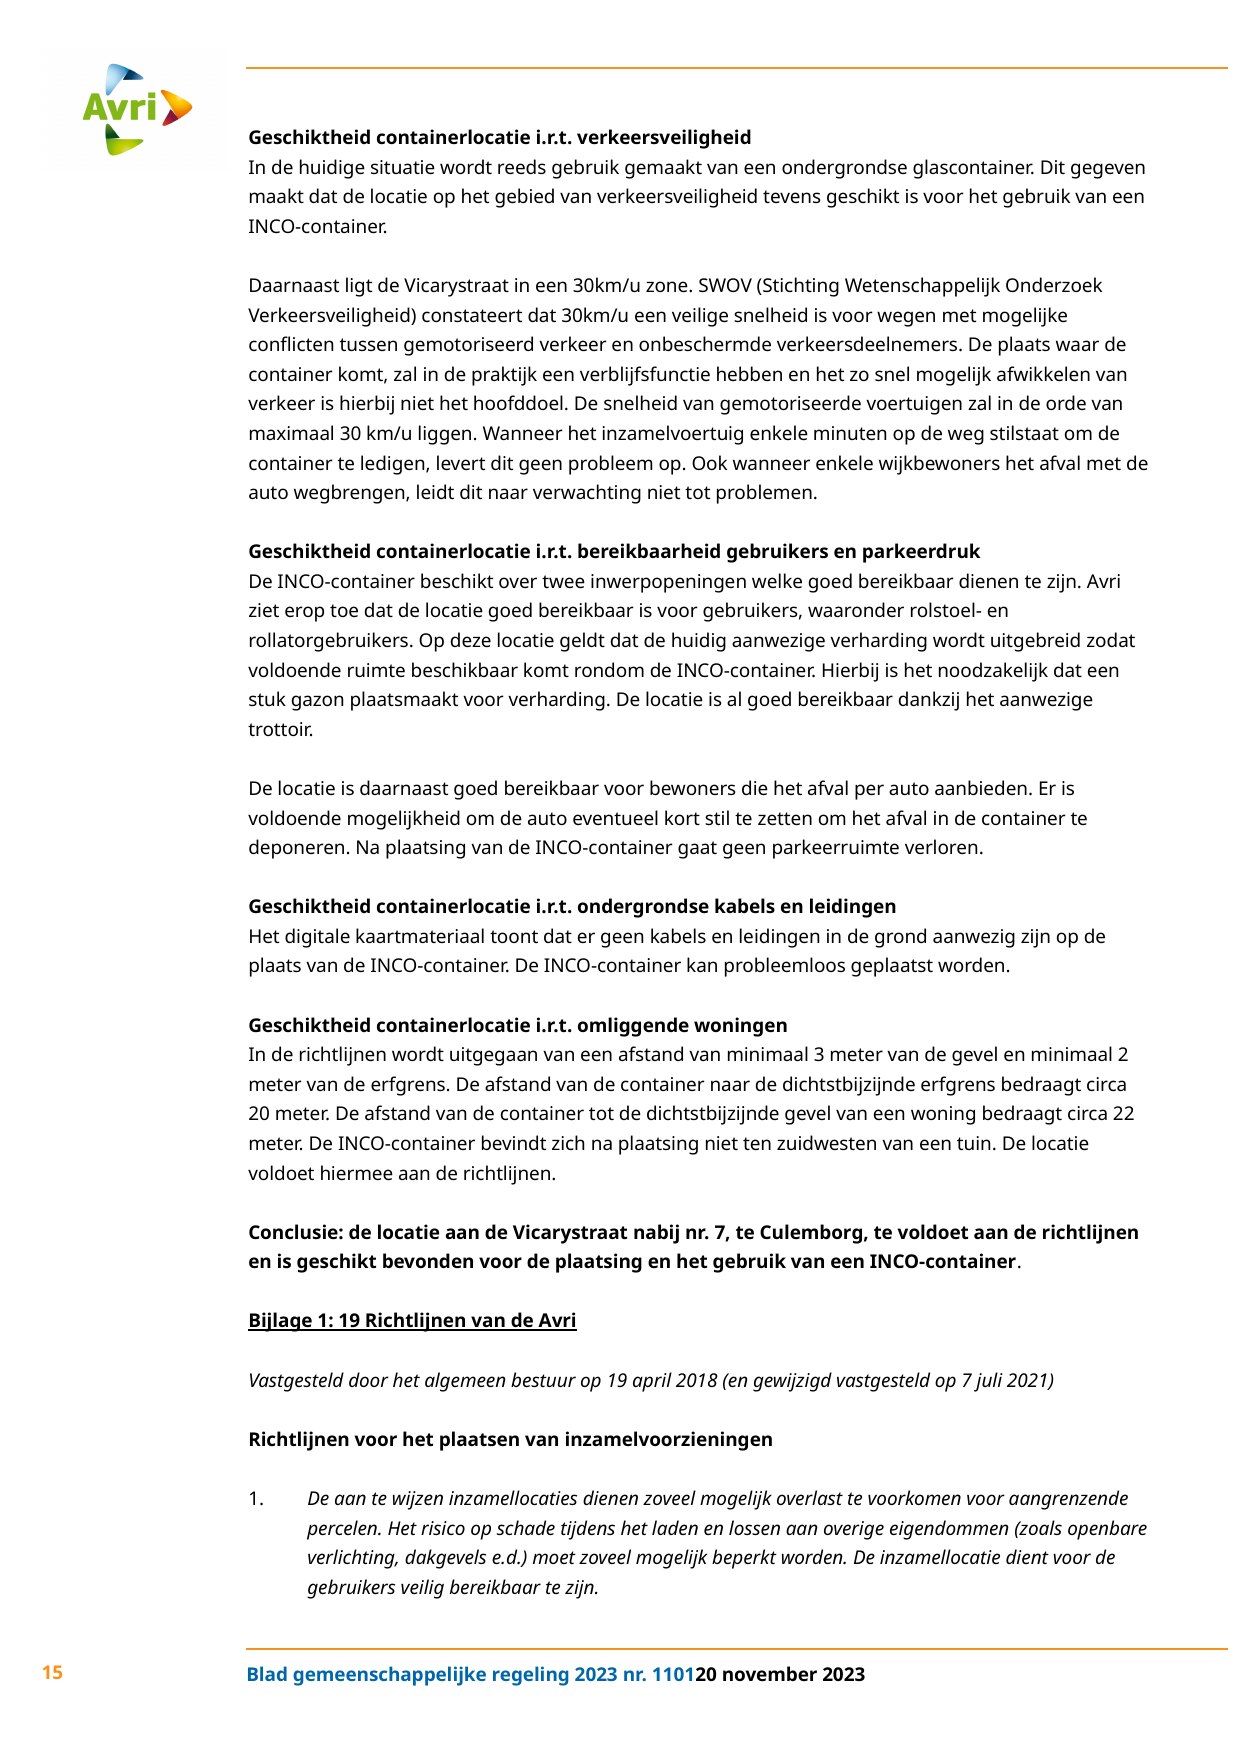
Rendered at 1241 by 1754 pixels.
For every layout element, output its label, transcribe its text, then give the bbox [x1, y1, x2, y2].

text Geschiktheid containerlocatie i.r.t. ondergrondse kabels en leidingen [248, 893, 1152, 919]
text Richtlijnen voor het plaatsen van inzamelvoorzieningen [248, 1426, 1152, 1452]
text In de richtlijnen wordt uitgegaan van een afstand van minimaal 3 meter van de gevel en minimaal 2 meter van de erfgrens. De afstand van de container naar de dichtstbijzijnde erfgrens bedraagt circa 20 meter. De afstand van de container tot de dichtstbijzijnde gevel van een woning bedraagt circa 22 meter. De INCO-container bevindt zich na plaatsing niet ten zuidwesten van een tuin. De locatie voldoet hiermee aan de richtlijnen. [248, 1041, 1152, 1186]
text Daarnaast ligt de Vicarystraat in een 30km/u zone. SWOV (Stichting Wetenschappelijk Onderzoek Verkeersveiligheid) constateert dat 30km/u een veilige snelheid is voor wegen met mogelijke conflicten tussen gemotoriseerd verkeer en onbeschermde verkeersdeelnemers. De plaats waar de container komt, zal in de praktijk een verblijfsfunctie hebben en het zo snel mogelijk afwikkelen van verkeer is hierbij niet het hoofddoel. De snelheid van gemotoriseerde voertuigen zal in de orde van maximaal 30 km/u liggen. Wanneer het inzamelvoertuig enkele minuten op de weg stilstaat om de container te ledigen, levert dit geen probleem op. Ook wanneer enkele wijkbewoners het afval met de auto wegbrengen, leidt dit naar verwachting niet tot problemen. [248, 272, 1152, 505]
text In de huidige situatie wordt reeds gebruik gemaakt van een ondergrondse glascontainer. Dit gegeven maakt dat de locatie op het gebied van verkeersveiligheid tevens geschikt is voor het gebruik van een INCO-container. [248, 154, 1152, 239]
text Bijlage 1: 19 Richtlijnen van de Avri [248, 1308, 1152, 1333]
text Geschiktheid containerlocatie i.r.t. verkeersveiligheid [248, 124, 1152, 150]
text Geschiktheid containerlocatie i.r.t. omliggende woningen [248, 1012, 1152, 1038]
text Het digitale kaartmateriaal toont dat er geen kabels en leidingen in de grond aanwezig zijn op de plaats van de INCO-container. De INCO-container kan probleemloos geplaatst worden. [248, 923, 1152, 978]
text De locatie is daarnaast goed bereikbaar voor bewoners die het afval per auto aanbieden. Er is voldoende mogelijkheid om de auto eventueel kort stil te zetten om het afval in de container te deponeren. Na plaatsing van de INCO-container gaat geen parkeerruimte verloren. [248, 775, 1152, 860]
picture [41, 47, 231, 172]
list De aan te wijzen inzamellocaties dienen zoveel mogelijk overlast te voorkomen voor aangrenzende percelen. Het risico op schade tijdens het laden en lossen aan overige eigendommen (zoals openbare verlichting, dakgevels e.d.) moet zoveel mogelijk beperkt worden. De inzamellocatie dient voor de gebruikers veilig bereikbaar te zijn. [248, 1485, 1152, 1600]
text Vastgesteld door het algemeen bestuur op 19 april 2018 (en gewijzigd vastgesteld op 7 juli 2021) [248, 1367, 1152, 1393]
text Geschiktheid containerlocatie i.r.t. bereikbaarheid gebruikers en parkeerdruk [248, 538, 1152, 564]
text De INCO-container beschikt over twee inwerpopeningen welke goed bereikbaar dienen te zijn. Avri ziet erop toe dat de locatie goed bereikbaar is voor gebruikers, waaronder rolstoel- en rollatorgebruikers. Op deze locatie geldt dat de huidig aanwezige verharding wordt uitgebreid zodat voldoende ruimte beschikbaar komt rondom de INCO-container. Hierbij is het noodzakelijk dat een stuk gazon plaatsmaakt voor verharding. De locatie is al goed bereikbaar dankzij het aanwezige trottoir. [248, 568, 1152, 742]
text Conclusie: de locatie aan de Vicarystraat nabij nr. 7, te Culemborg, te voldoet aan de richtlijnen en is geschikt bevonden voor de plaatsing en het gebruik van een INCO-container. [248, 1219, 1152, 1274]
